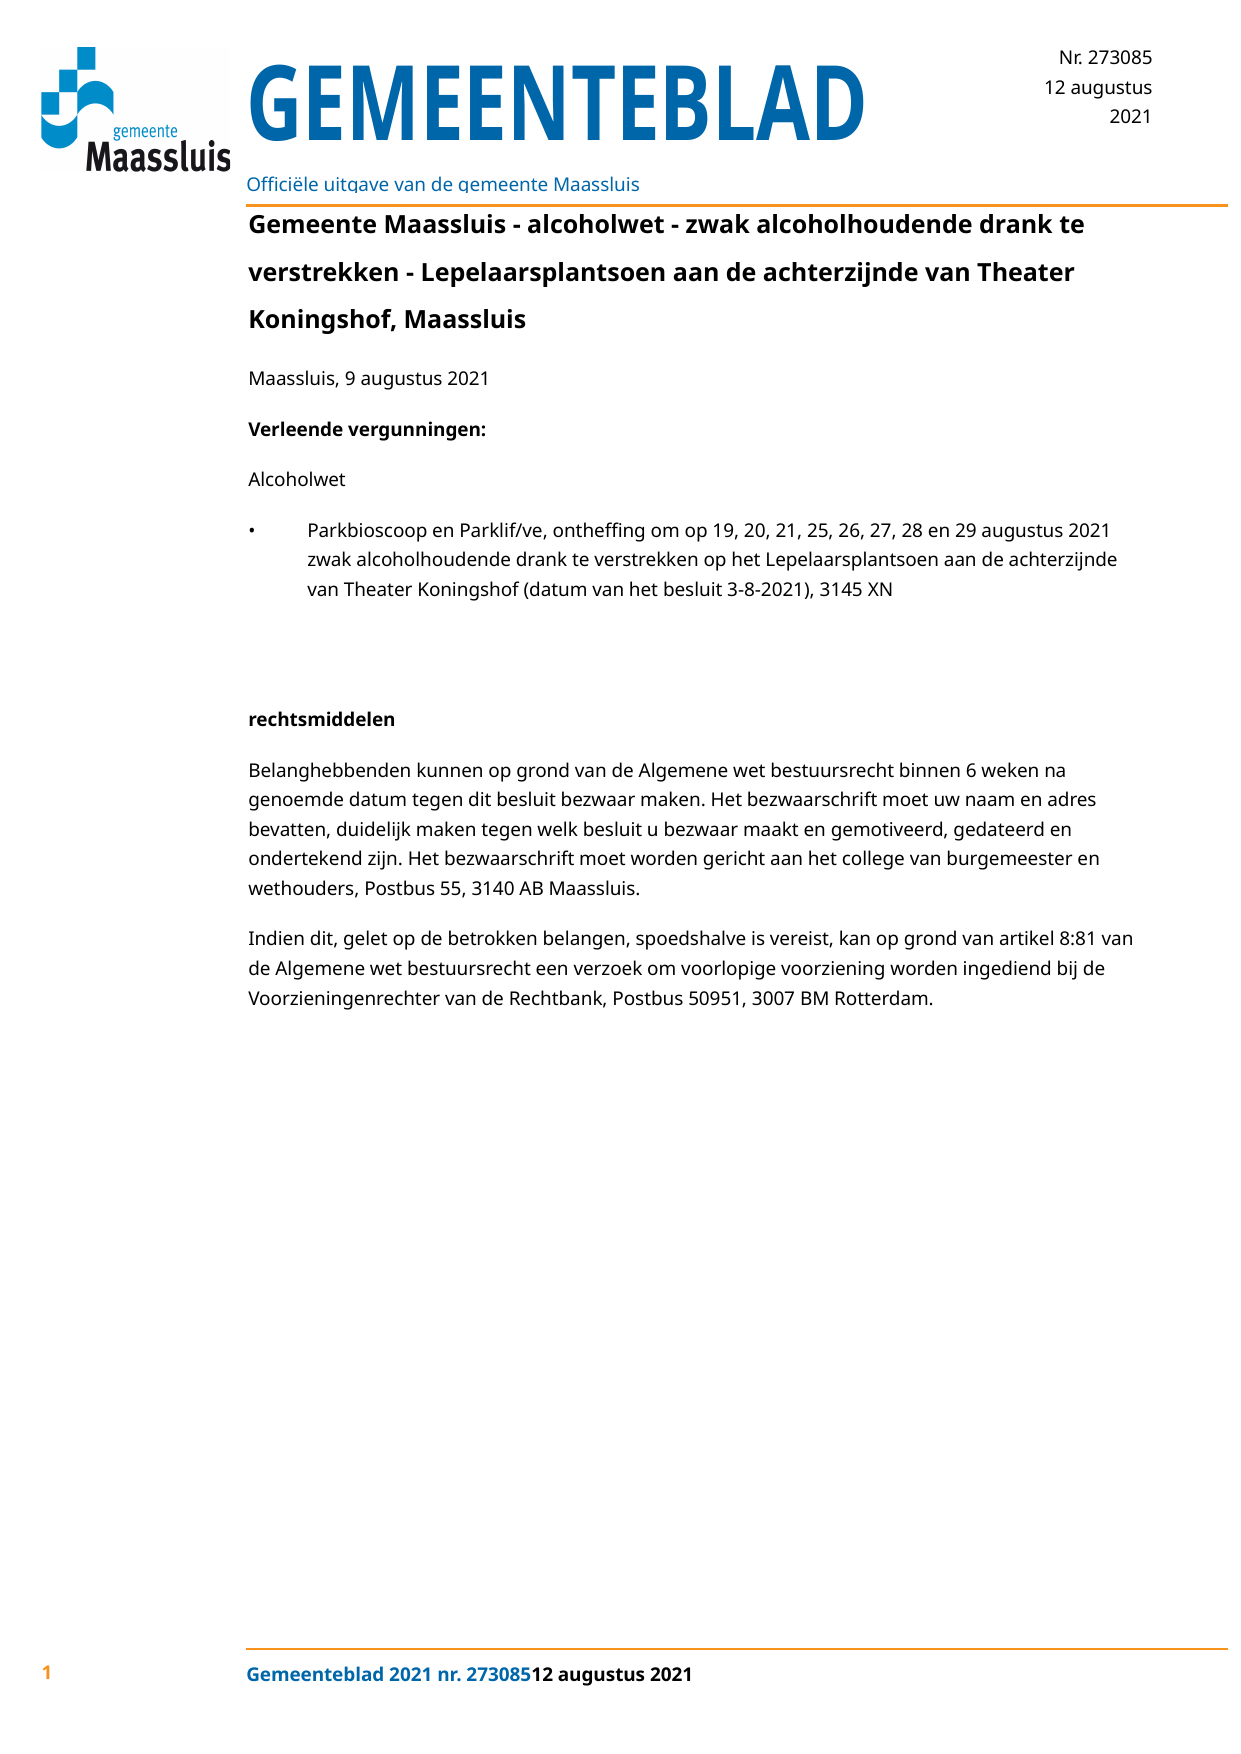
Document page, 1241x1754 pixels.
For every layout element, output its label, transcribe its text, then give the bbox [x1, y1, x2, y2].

text Indien dit, gelet op de betrokken belangen, spoedshalve is vereist, kan op grond van artikel 8:81 van de Algemene wet bestuursrecht een verzoek om voorlopige voorziening worden ingediend bij de Voorzieningenrechter van de Rechtbank, Postbus 50951, 3007 BM Rotterdam. [248, 926, 1152, 1010]
text rechtsmiddelen [248, 706, 1152, 732]
text Gemeente Maassluis - alcoholwet - zwak alcoholhoudende drank te verstrekken - Lepelaarsplantsoen aan de achterzijnde van Theater Koningshof, Maassluis [248, 207, 1152, 336]
list Parkbioscoop en Parklif/ve, ontheffing om op 19, 20, 21, 25, 26, 27, 28 en 29 augustus 2021 zwak alcoholhoudende drank te verstrekken op het Lepelaarsplantsoen aan de achterzijnde van Theater Koningshof (datum van het besluit 3-8-2021), 3145 XN [248, 517, 1152, 602]
text Alcoholwet [248, 466, 1152, 492]
text Belanghebbenden kunnen op grond van de Algemene wet bestuursrecht binnen 6 weken na genoemde datum tegen dit besluit bezwaar maken. Het bezwaarschrift moet uw naam en adres bevatten, duidelijk maken tegen welk besluit u bezwaar maakt en gemotiveerd, gedateerd en ondertekend zijn. Het bezwaarschrift moet worden gericht aan het college van burgemeester en wethouders, Postbus 55, 3140 AB Maassluis. [248, 757, 1152, 901]
text Maassluis, 9 augustus 2021 [248, 366, 1152, 391]
picture [41, 47, 231, 172]
text Verleende vergunningen: [248, 416, 1152, 442]
picture [41, 47, 77, 92]
